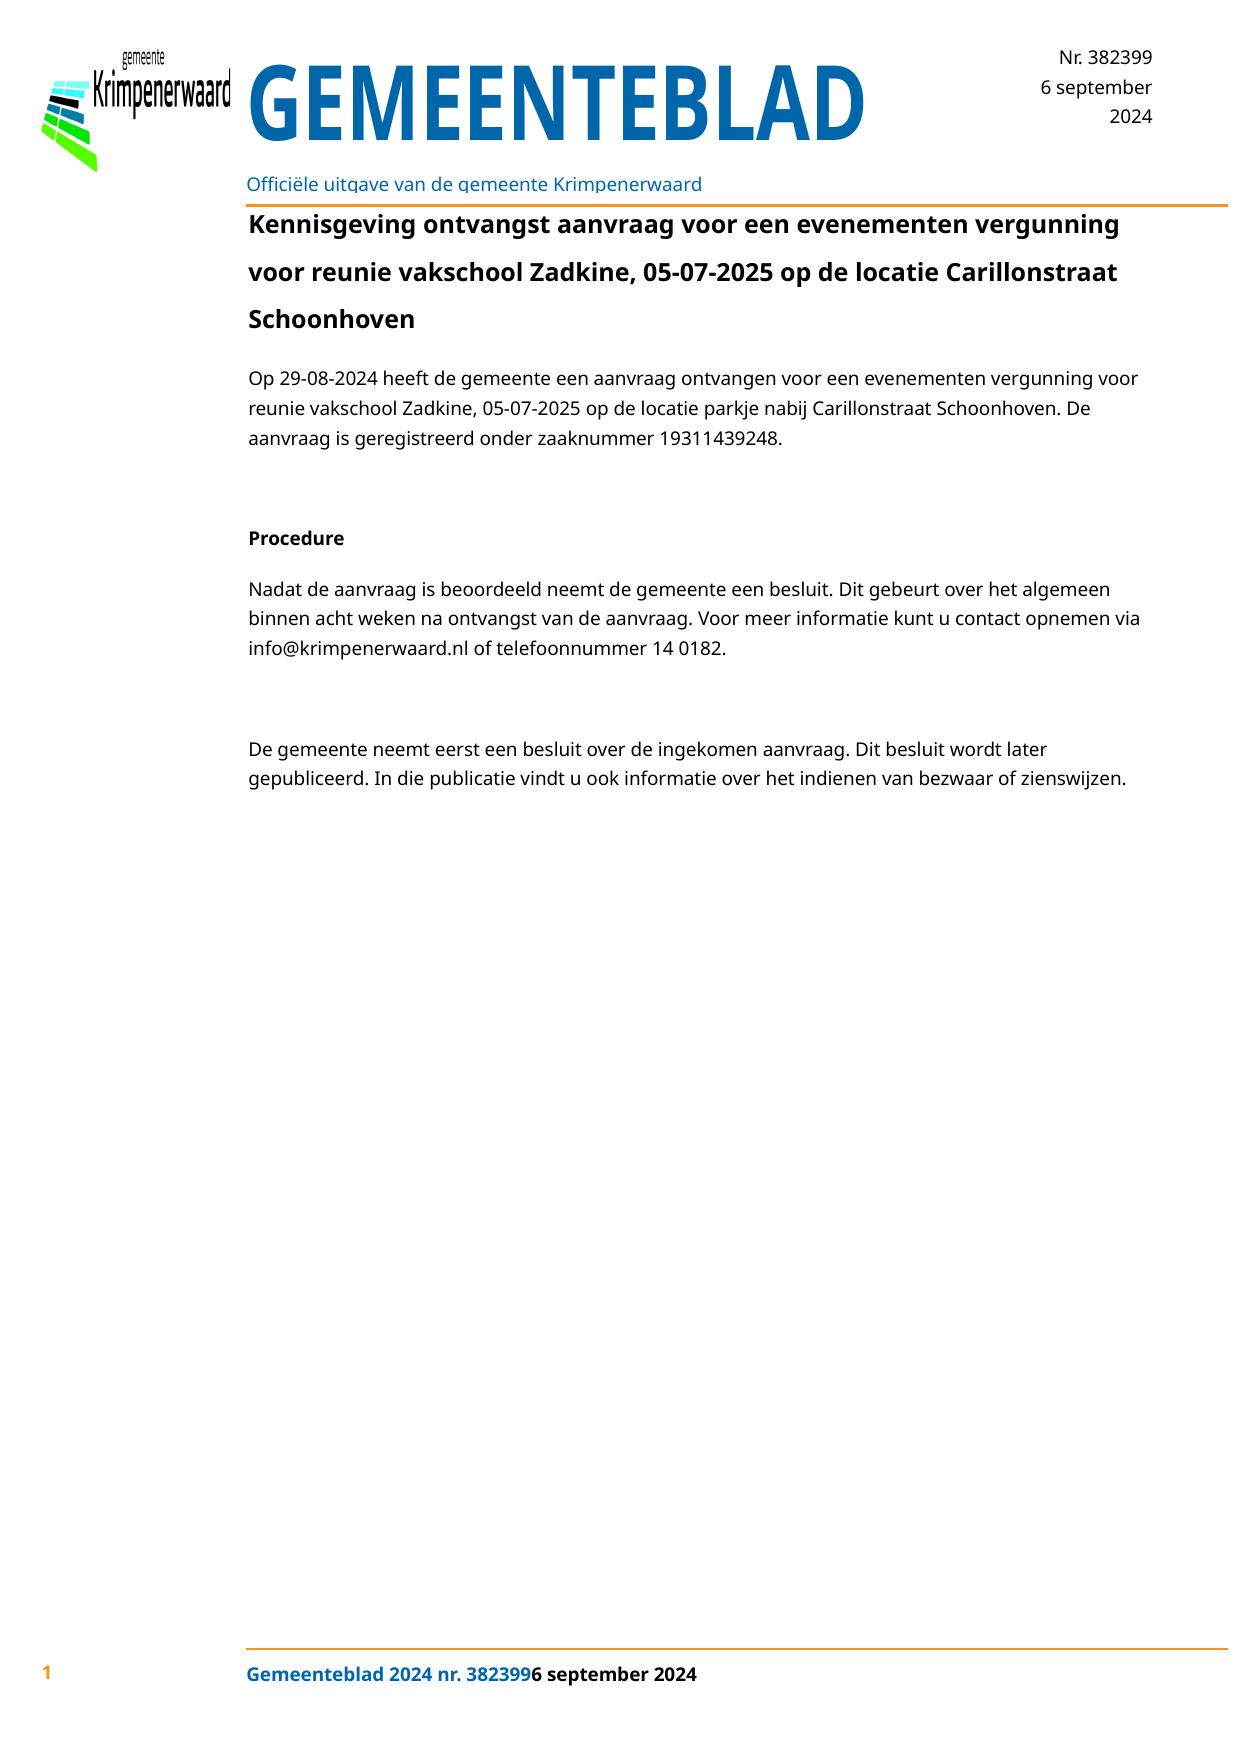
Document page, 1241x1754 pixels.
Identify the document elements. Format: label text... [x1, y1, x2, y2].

text Procedure [248, 526, 1152, 551]
picture [41, 47, 231, 172]
text Kennisgeving ontvangst aanvraag voor een evenementen vergunning voor reunie vakschool Zadkine, 05-07-2025 op de locatie Carillonstraat Schoonhoven [248, 207, 1152, 336]
text Op 29-08-2024 heeft de gemeente een aanvraag ontvangen voor een evenementen vergunning voor reunie vakschool Zadkine, 05-07-2025 op de locatie parkje nabij Carillonstraat Schoonhoven. De aanvraag is geregistreerd onder zaaknummer 19311439248. [248, 366, 1152, 450]
text Nadat de aanvraag is beoordeeld neemt de gemeente een besluit. Dit gebeurt over het algemeen binnen acht weken na ontvangst van de aanvraag. Voor meer informatie kunt u contact opnemen via info@krimpenerwaard.nl of telefoonnummer 14 0182. [248, 576, 1152, 661]
text De gemeente neemt eerst een besluit over de ingekomen aanvraag. Dit besluit wordt later gepubliceerd. In die publicatie vindt u ook informatie over het indienen van bezwaar of zienswijzen. [248, 736, 1152, 791]
